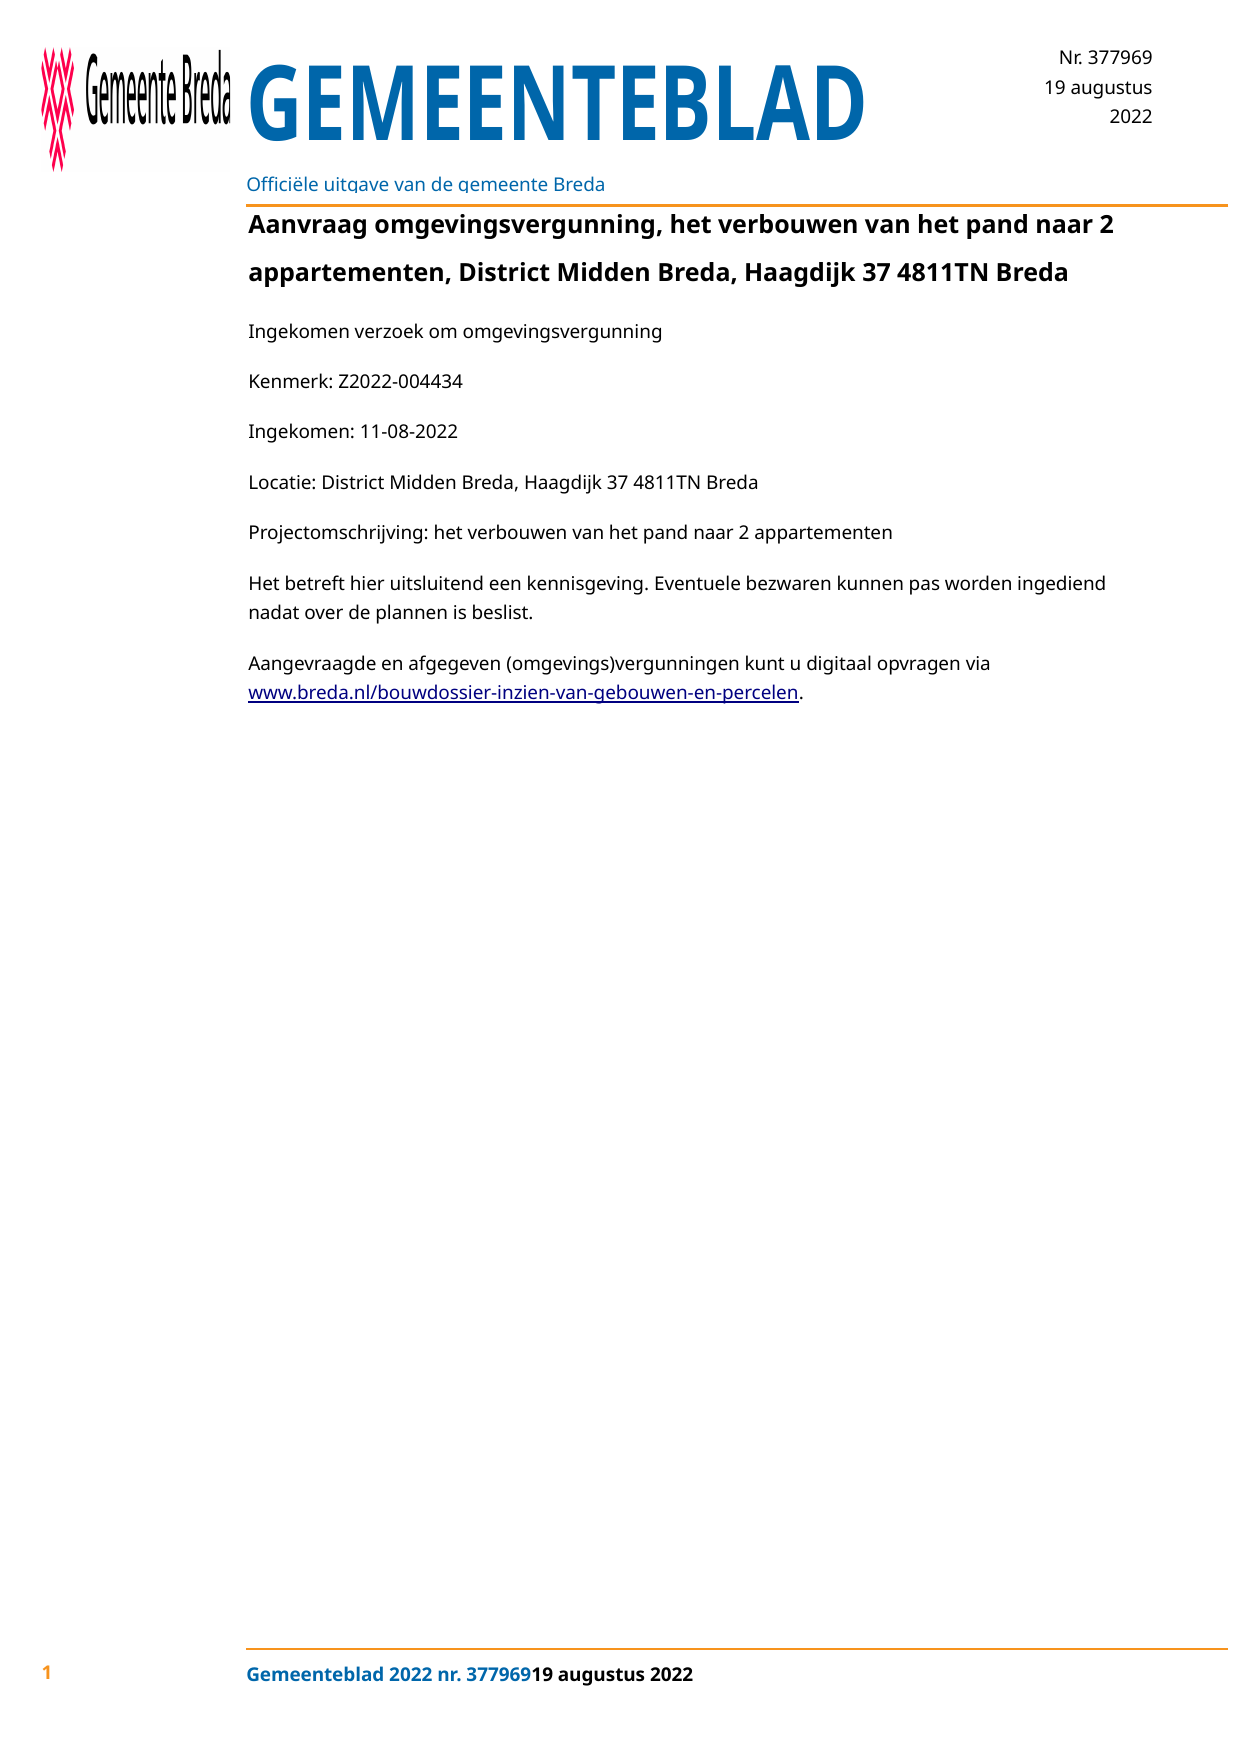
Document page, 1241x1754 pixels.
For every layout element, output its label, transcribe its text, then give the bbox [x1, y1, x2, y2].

text Kenmerk: Z2022-004434 [248, 368, 1152, 394]
text Aangevraagde en afgegeven (omgevings)vergunningen kunt u digitaal opvragen via www.breda.nl/bouwdossier-inzien-van-gebouwen-en-percelen. [248, 650, 1152, 705]
text Ingekomen: 11-08-2022 [248, 419, 1152, 444]
text Locatie: District Midden Breda, Haagdijk 37 4811TN Breda [248, 469, 1152, 495]
text Aanvraag omgevingsvergunning, het verbouwen van het pand naar 2 appartementen, District Midden Breda, Haagdijk 37 4811TN Breda [248, 207, 1152, 288]
text Projectomschrijving: het verbouwen van het pand naar 2 appartementen [248, 519, 1152, 545]
picture [41, 47, 231, 172]
text Ingekomen verzoek om omgevingsvergunning [248, 318, 1152, 344]
text Het betreft hier uitsluitend een kennisgeving. Eventuele bezwaren kunnen pas worden ingediend nadat over de plannen is beslist. [248, 570, 1152, 625]
